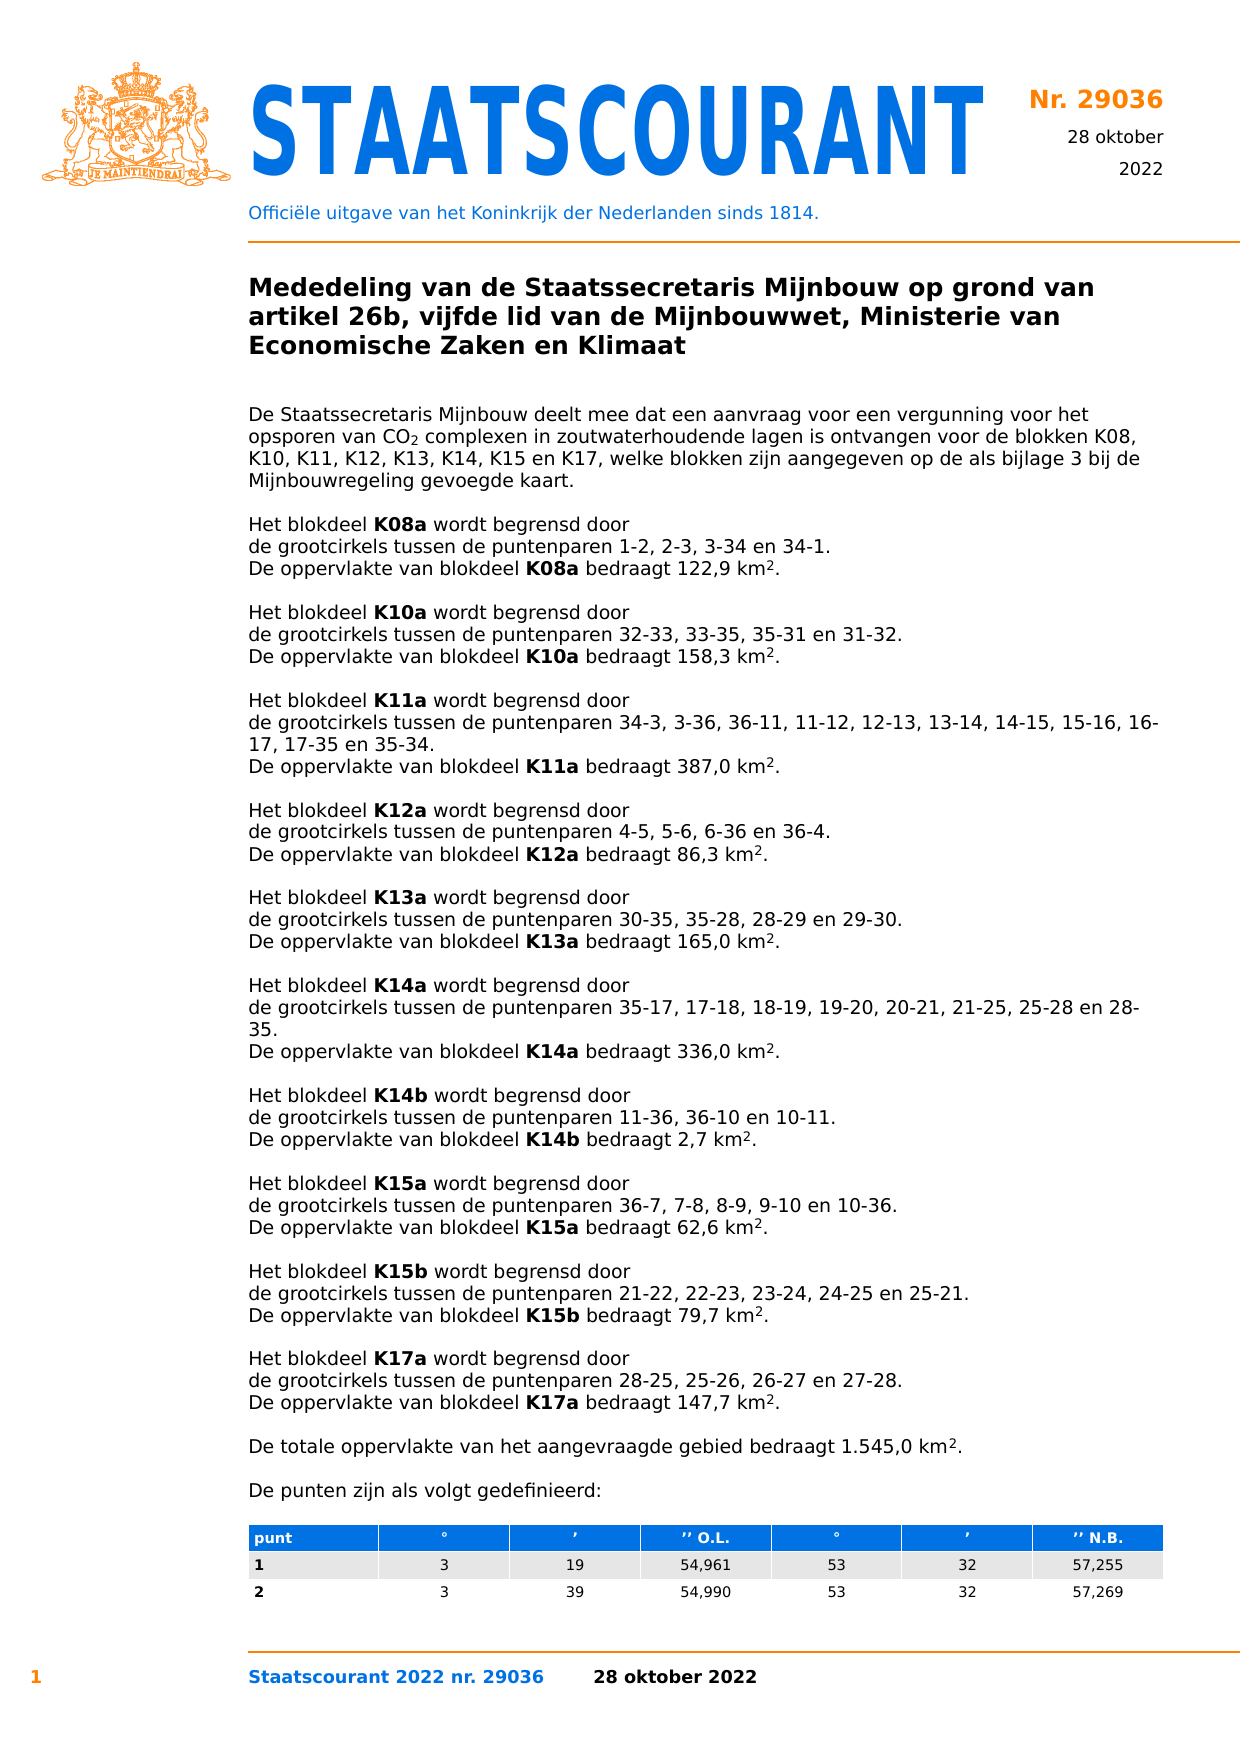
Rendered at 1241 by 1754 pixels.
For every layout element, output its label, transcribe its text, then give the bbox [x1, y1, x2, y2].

text de grootcirkels tussen de puntenparen 21-22, 22-23, 23-24, 24-25 en 25-21. [248, 1282, 1163, 1304]
table_header [25, 62, 248, 241]
table_cell 32 [902, 1580, 1032, 1606]
text De Staatssecretaris Mijnbouw deelt mee dat een aanvraag voor een vergunning voor het opsporen van CO2 complexen in zoutwaterhoudende lagen is ontvangen voor de blokken K08, K10, K11, K12, K13, K14, K15 en K17, welke blokken zijn aangegeven op de als bijlage 3 bij de Mijnbouwregeling gevoegde kaart. [248, 404, 1163, 492]
text Het blokdeel K15b wordt begrensd door [248, 1261, 1163, 1282]
text De oppervlakte van blokdeel K17a bedraagt 147,7 km2. [248, 1392, 1163, 1414]
text Het blokdeel K11a wordt begrensd door [248, 690, 1163, 712]
table_header STAATSCOURANT [248, 62, 998, 203]
table_header ’ [902, 1525, 1032, 1551]
table_cell 54,990 [641, 1580, 771, 1606]
text De oppervlakte van blokdeel K11a bedraagt 387,0 km2. [248, 756, 1163, 778]
table_header ° [379, 1525, 509, 1551]
text de grootcirkels tussen de puntenparen 34-3, 3-36, 36-11, 11-12, 12-13, 13-14, 14-15, 15-16, 16-17, 17-35 en 35-34. [248, 712, 1163, 756]
table_cell 39 [510, 1580, 640, 1606]
table_header ’’ N.B. [1033, 1525, 1163, 1551]
text De oppervlakte van blokdeel K14a bedraagt 336,0 km2. [248, 1041, 1163, 1063]
text de grootcirkels tussen de puntenparen 36-7, 7-8, 8-9, 9-10 en 10-36. [248, 1195, 1163, 1217]
table_cell 57,269 [1033, 1580, 1163, 1606]
text Het blokdeel K12a wordt begrensd door [248, 799, 1163, 821]
text de grootcirkels tussen de puntenparen 11-36, 36-10 en 10-11. [248, 1107, 1163, 1129]
text De oppervlakte van blokdeel K14b bedraagt 2,7 km2. [248, 1129, 1163, 1151]
table_cell 2022 [998, 153, 1240, 203]
table_header ’ [510, 1525, 640, 1551]
text Het blokdeel K17a wordt begrensd door [248, 1348, 1163, 1370]
table_cell 53 [772, 1580, 901, 1606]
table_cell 3 [379, 1552, 509, 1579]
text De totale oppervlakte van het aangevraagde gebied bedraagt 1.545,0 km2. [248, 1436, 1163, 1458]
table_cell Officiële uitgave van het Koninkrijk der Nederlanden sinds 1814. [248, 203, 1240, 241]
text de grootcirkels tussen de puntenparen 4-5, 5-6, 6-36 en 36-4. [248, 821, 1163, 843]
text De oppervlakte van blokdeel K13a bedraagt 165,0 km2. [248, 931, 1163, 953]
text Het blokdeel K13a wordt begrensd door [248, 887, 1163, 909]
table_cell 3 [379, 1580, 509, 1606]
table_header ’’ O.L. [641, 1525, 771, 1551]
text de grootcirkels tussen de puntenparen 30-35, 35-28, 28-29 en 29-30. [248, 909, 1163, 931]
text Het blokdeel K10a wordt begrensd door [248, 602, 1163, 624]
picture [41, 62, 231, 186]
text De oppervlakte van blokdeel K15b bedraagt 79,7 km2. [248, 1304, 1163, 1326]
subtitle Mededeling van de Staatssecretaris Mijnbouw op grond van artikel 26b, vijfde lid van de Mijnbouwwet, Ministerie van Economische Zaken en Klimaat [248, 273, 1163, 361]
table_cell 28 oktober [998, 121, 1240, 153]
text de grootcirkels tussen de puntenparen 1-2, 2-3, 3-34 en 34-1. [248, 536, 1163, 558]
table_cell 54,961 [641, 1552, 771, 1579]
table_header ° [772, 1525, 901, 1551]
text de grootcirkels tussen de puntenparen 35-17, 17-18, 18-19, 19-20, 20-21, 21-25, 25-28 en 28-35. [248, 997, 1163, 1041]
text de grootcirkels tussen de puntenparen 32-33, 33-35, 35-31 en 31-32. [248, 624, 1163, 646]
text De oppervlakte van blokdeel K10a bedraagt 158,3 km2. [248, 646, 1163, 668]
text De oppervlakte van blokdeel K08a bedraagt 122,9 km2. [248, 558, 1163, 580]
text de grootcirkels tussen de puntenparen 28-25, 25-26, 26-27 en 27-28. [248, 1370, 1163, 1392]
table_cell 57,255 [1033, 1552, 1163, 1579]
table_header punt [249, 1525, 378, 1551]
table_cell 2 [249, 1580, 378, 1606]
table_cell 53 [772, 1552, 901, 1579]
text De oppervlakte van blokdeel K12a bedraagt 86,3 km2. [248, 843, 1163, 865]
text Het blokdeel K15a wordt begrensd door [248, 1173, 1163, 1195]
text De punten zijn als volgt gedefinieerd: [248, 1480, 1163, 1502]
text Het blokdeel K14b wordt begrensd door [248, 1085, 1163, 1107]
table_header Nr. 29036 [998, 62, 1240, 121]
text Het blokdeel K14a wordt begrensd door [248, 975, 1163, 997]
text Het blokdeel K08a wordt begrensd door [248, 514, 1163, 536]
table_cell 32 [902, 1552, 1032, 1579]
table_cell 1 [249, 1552, 378, 1579]
text De oppervlakte van blokdeel K15a bedraagt 62,6 km2. [248, 1217, 1163, 1239]
table_cell 19 [510, 1552, 640, 1579]
